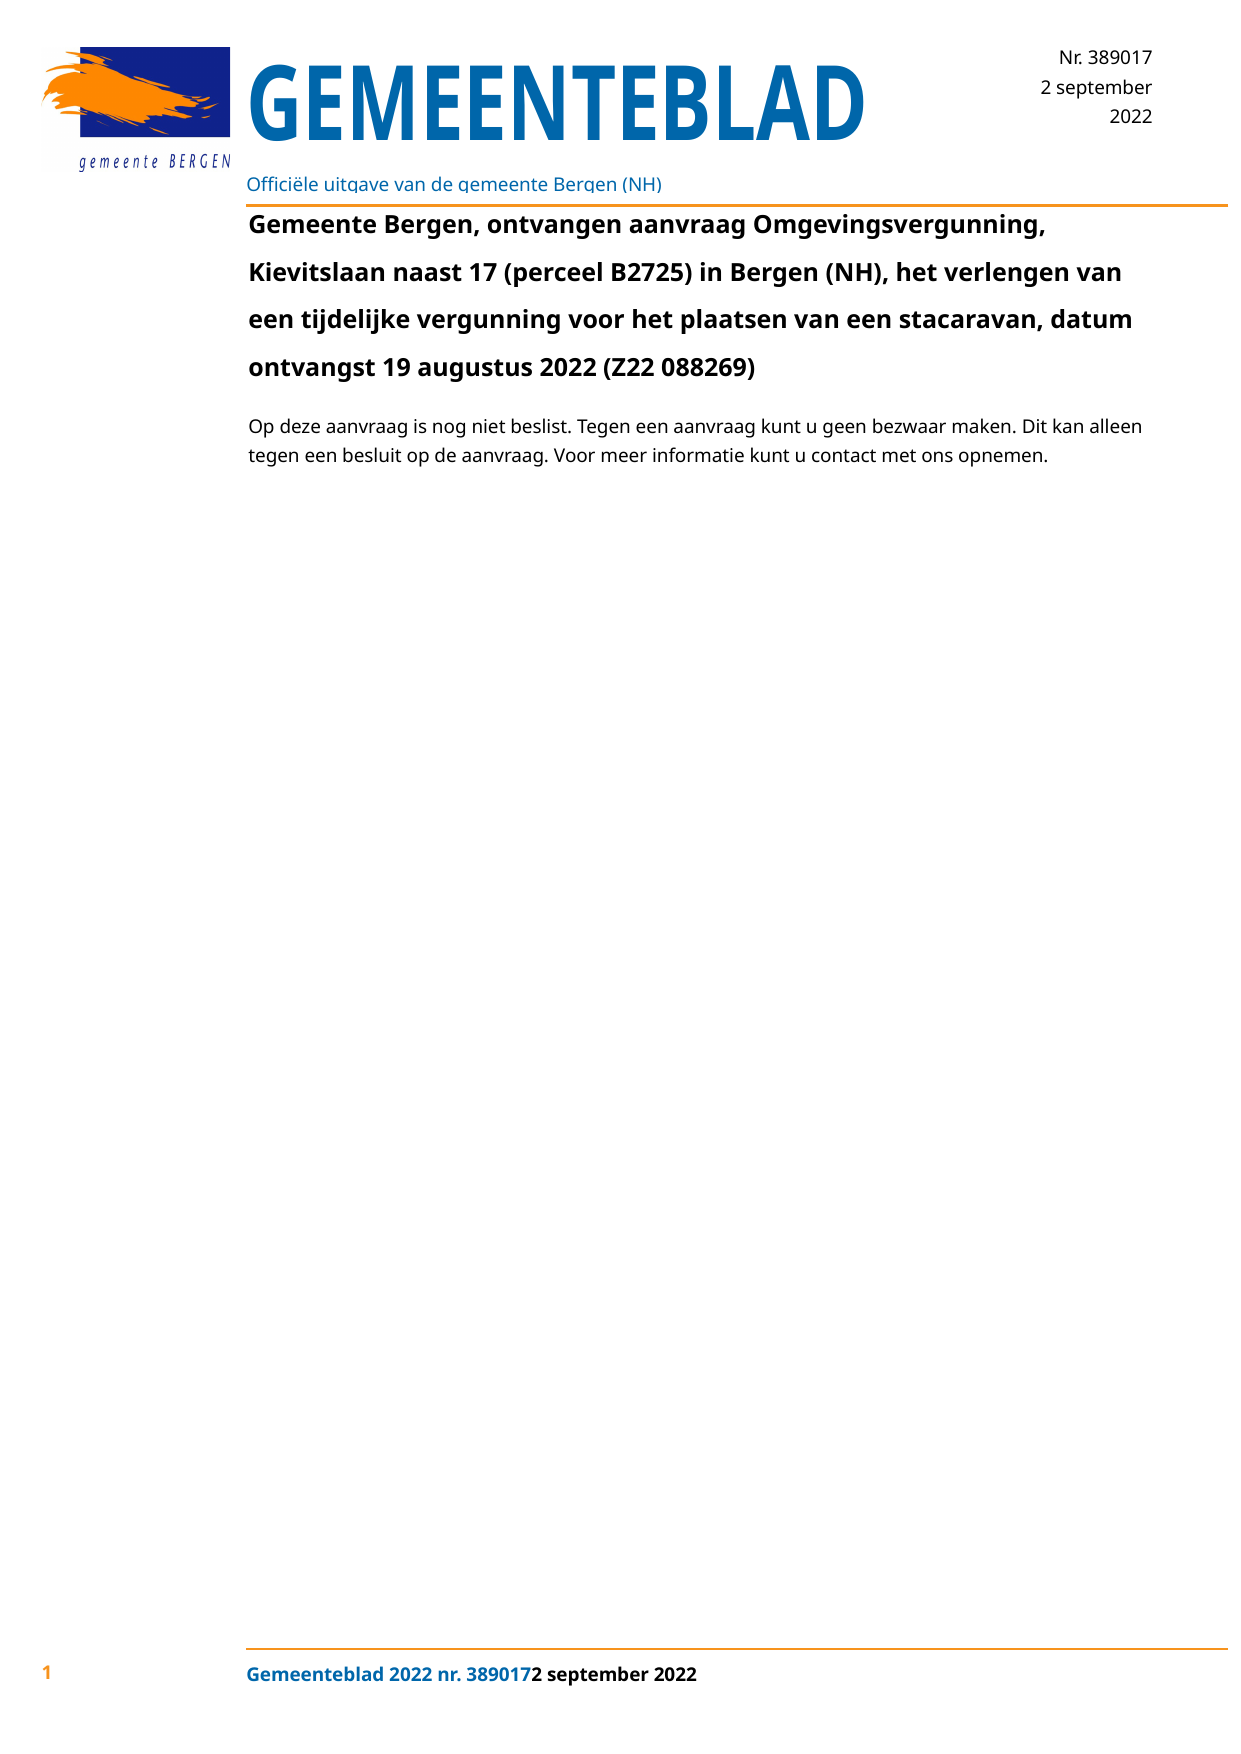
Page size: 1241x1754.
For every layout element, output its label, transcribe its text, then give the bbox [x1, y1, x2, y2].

text Op deze aanvraag is nog niet beslist. Tegen een aanvraag kunt u geen bezwaar maken. Dit kan alleen tegen een besluit op de aanvraag. Voor meer informatie kunt u contact met ons opnemen. [248, 413, 1152, 468]
text Gemeente Bergen, ontvangen aanvraag Omgevingsvergunning, Kievitslaan naast 17 (perceel B2725) in Bergen (NH), het verlengen van een tijdelijke vergunning voor het plaatsen van een stacaravan, datum ontvangst 19 augustus 2022 (Z22 088269) [248, 207, 1152, 384]
picture [41, 47, 231, 172]
